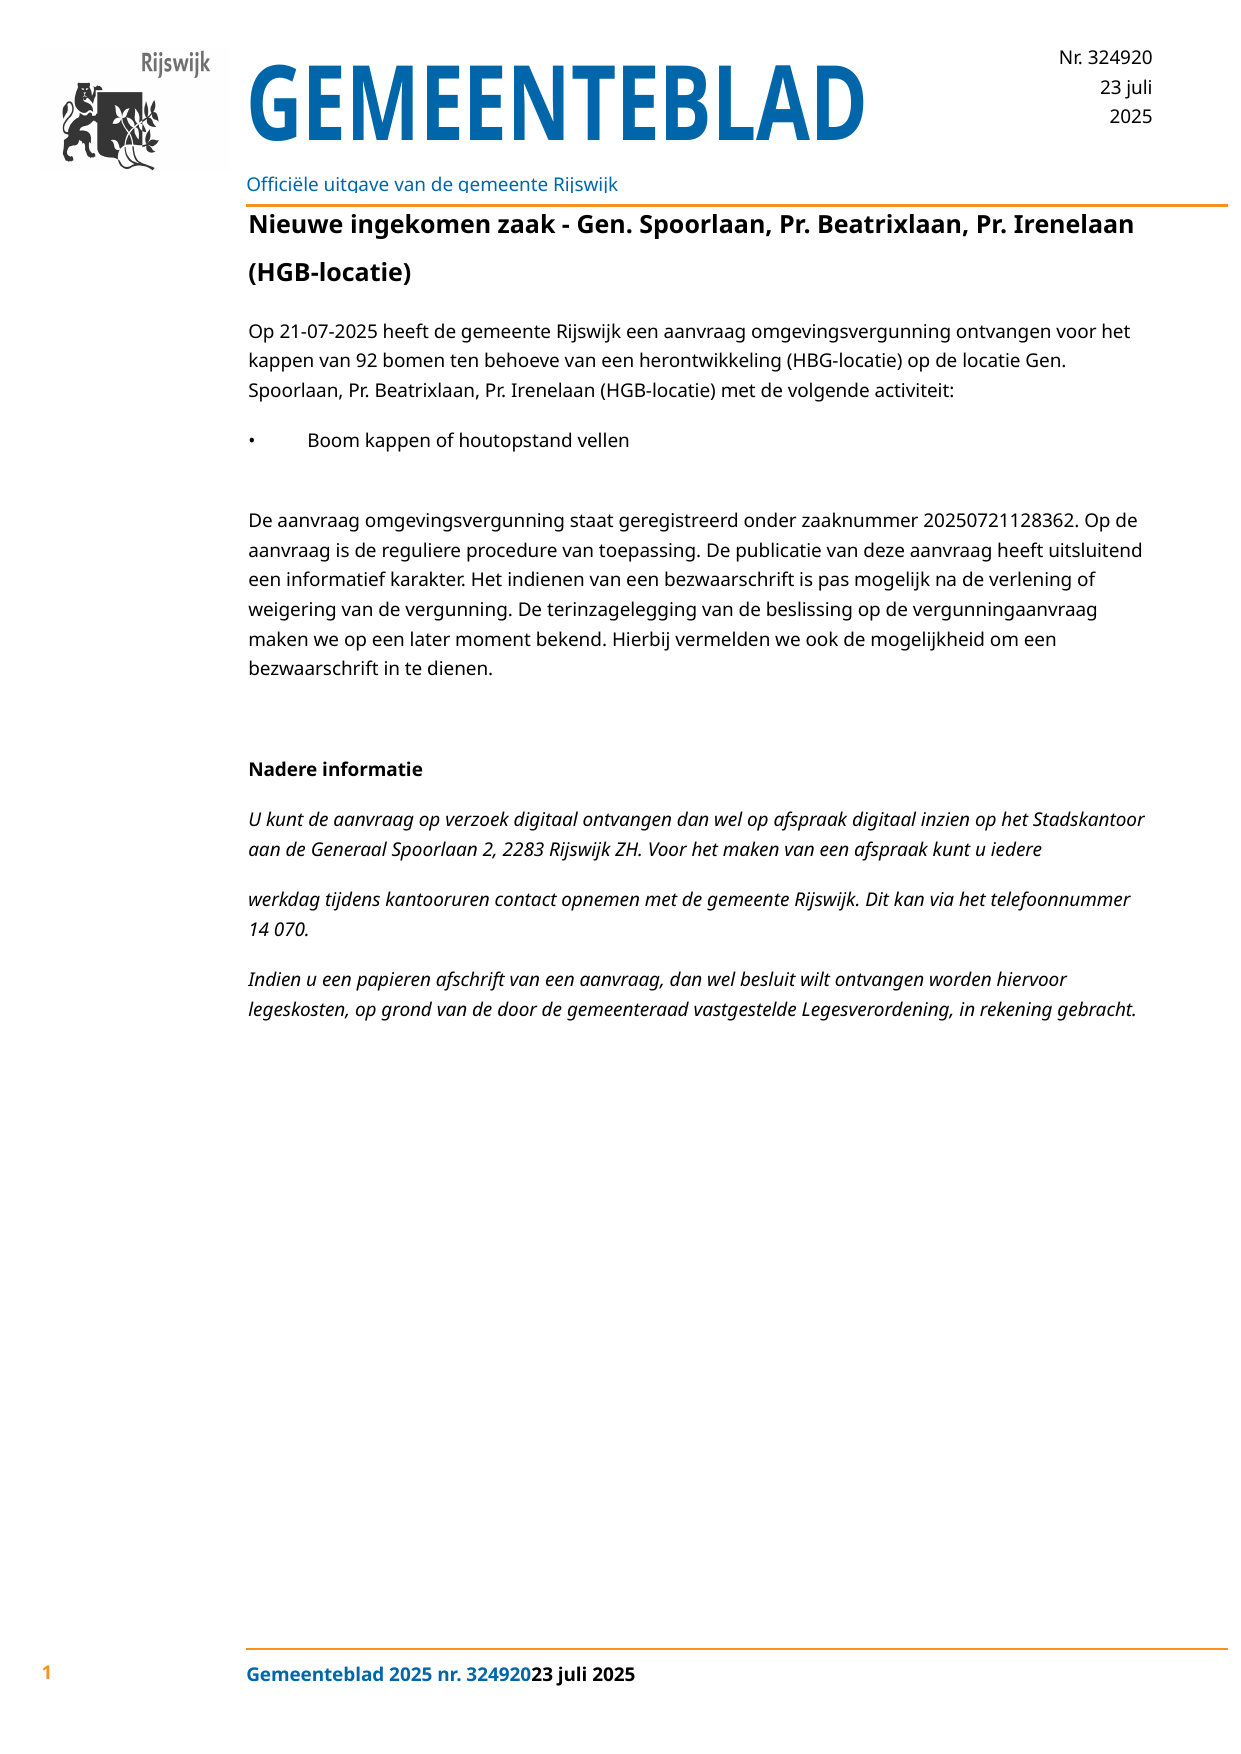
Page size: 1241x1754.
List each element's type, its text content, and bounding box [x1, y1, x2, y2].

text Indien u een papieren afschrift van een aanvraag, dan wel besluit wilt ontvangen worden hiervoor legeskosten, op grond van de door de gemeenteraad vastgestelde Legesverordening, in rekening gebracht. [248, 967, 1152, 1022]
text werkdag tijdens kantooruren contact opnemen met de gemeente Rijswijk. Dit kan via het telefoonnummer 14 070. [248, 887, 1152, 942]
text U kunt de aanvraag op verzoek digitaal ontvangen dan wel op afspraak digitaal inzien op het Stadskantoor aan de Generaal Spoorlaan 2, 2283 Rijswijk ZH. Voor het maken van een afspraak kunt u iedere [248, 807, 1152, 862]
picture [41, 47, 231, 172]
list Boom kappen of houtopstand vellen [248, 427, 1152, 453]
text Op 21-07-2025 heeft de gemeente Rijswijk een aanvraag omgevingsvergunning ontvangen voor het kappen van 92 bomen ten behoeve van een herontwikkeling (HBG-locatie) op de locatie Gen. Spoorlaan, Pr. Beatrixlaan, Pr. Irenelaan (HGB-locatie) met de volgende activiteit: [248, 318, 1152, 403]
text De aanvraag omgevingsvergunning staat geregistreerd onder zaaknummer 20250721128362. Op de aanvraag is de reguliere procedure van toepassing. De publicatie van deze aanvraag heeft uitsluitend een informatief karakter. Het indienen van een bezwaarschrift is pas mogelijk na de verlening of weigering van de vergunning. De terinzagelegging van de beslissing op de vergunningaanvraag maken we op een later moment bekend. Hierbij vermelden we ook de mogelijkheid om een bezwaarschrift in te dienen. [248, 507, 1152, 681]
text Nadere informatie [248, 756, 1152, 782]
text Nieuwe ingekomen zaak - Gen. Spoorlaan, Pr. Beatrixlaan, Pr. Irenelaan (HGB-locatie) [248, 207, 1152, 288]
